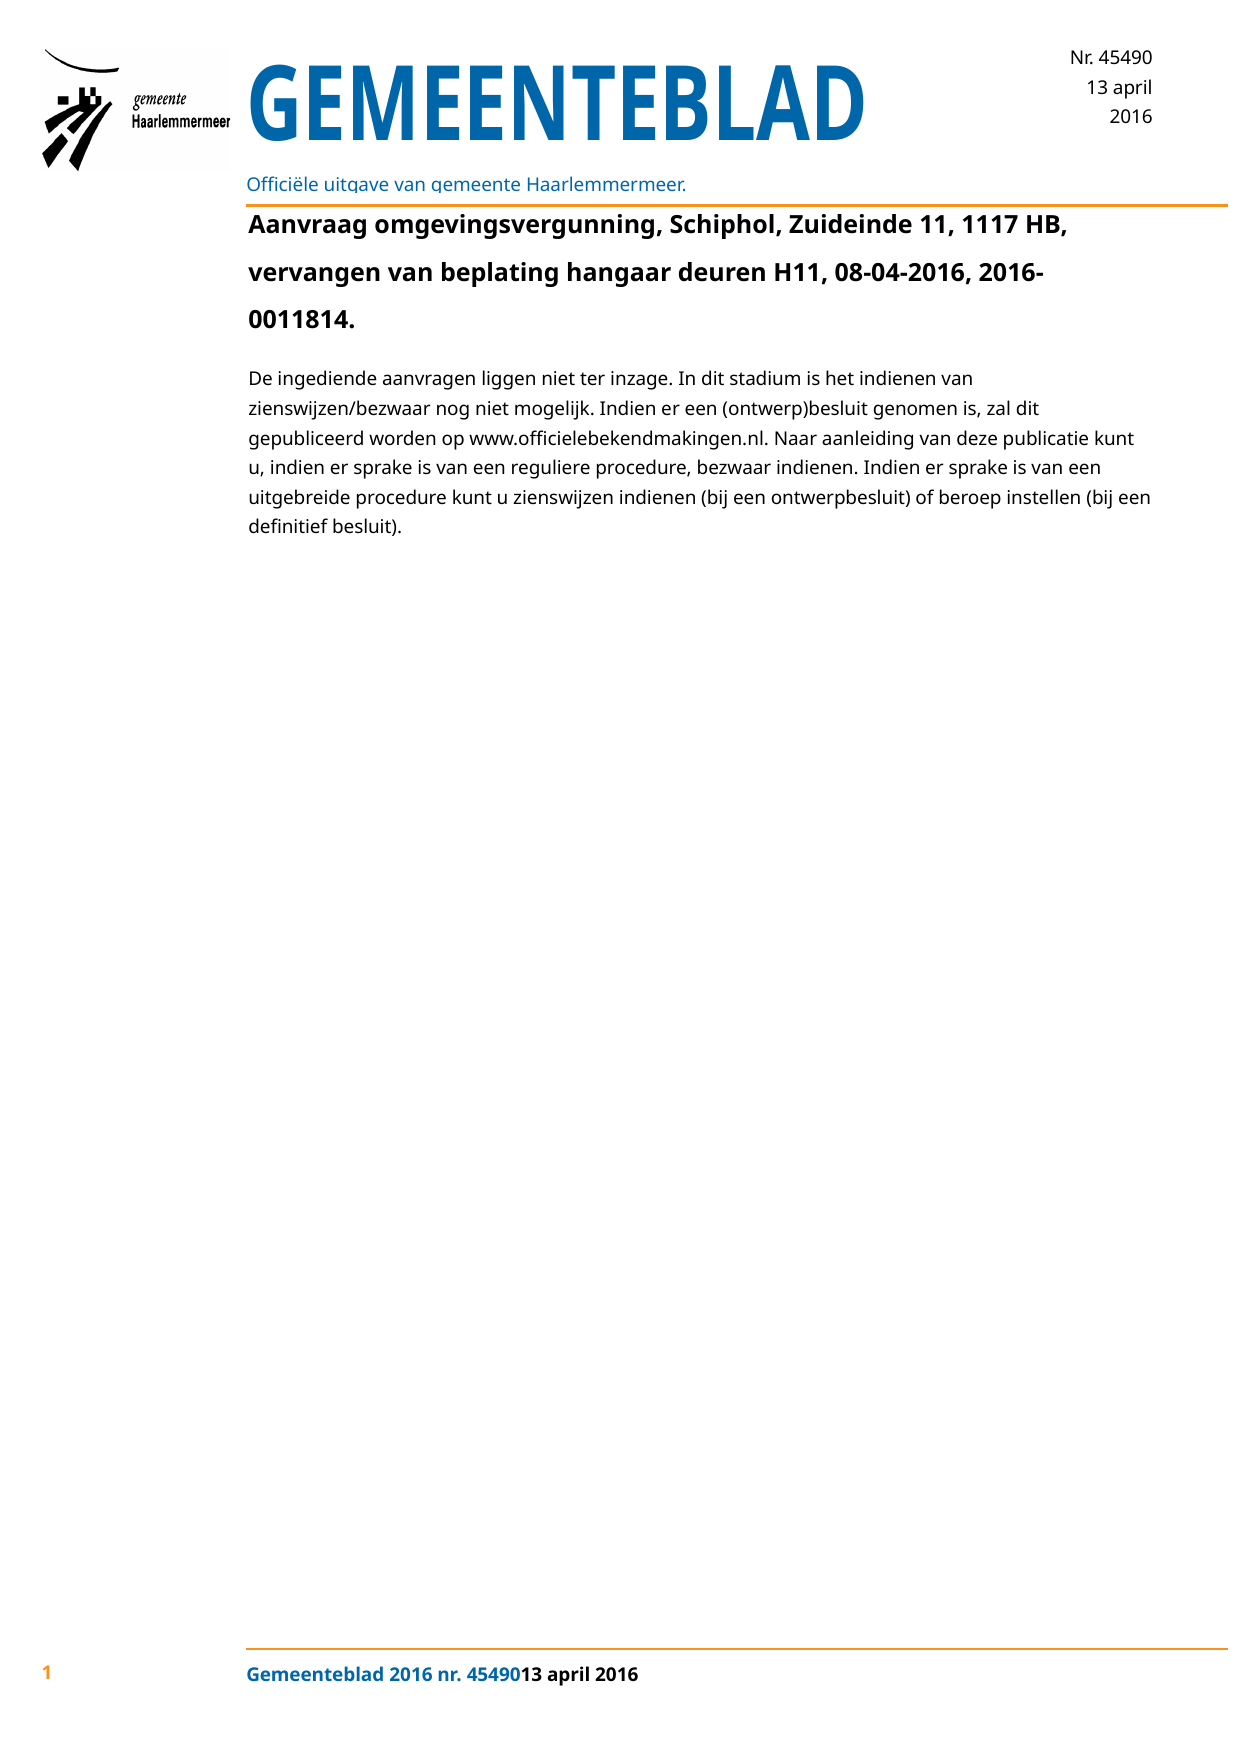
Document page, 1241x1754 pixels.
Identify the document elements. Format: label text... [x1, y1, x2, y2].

picture [41, 47, 231, 172]
text De ingediende aanvragen liggen niet ter inzage. In dit stadium is het indienen van zienswijzen/bezwaar nog niet mogelijk. Indien er een (ontwerp)besluit genomen is, zal dit gepubliceerd worden op www.officielebekendmakingen.nl. Naar aanleiding van deze publicatie kunt u, indien er sprake is van een reguliere procedure, bezwaar indienen. Indien er sprake is van een uitgebreide procedure kunt u zienswijzen indienen (bij een ontwerpbesluit) of beroep instellen (bij een definitief besluit). [248, 366, 1152, 539]
text Aanvraag omgevingsvergunning, Schiphol, Zuideinde 11, 1117 HB, vervangen van beplating hangaar deuren H11, 08-04-2016, 2016-0011814. [248, 207, 1152, 336]
